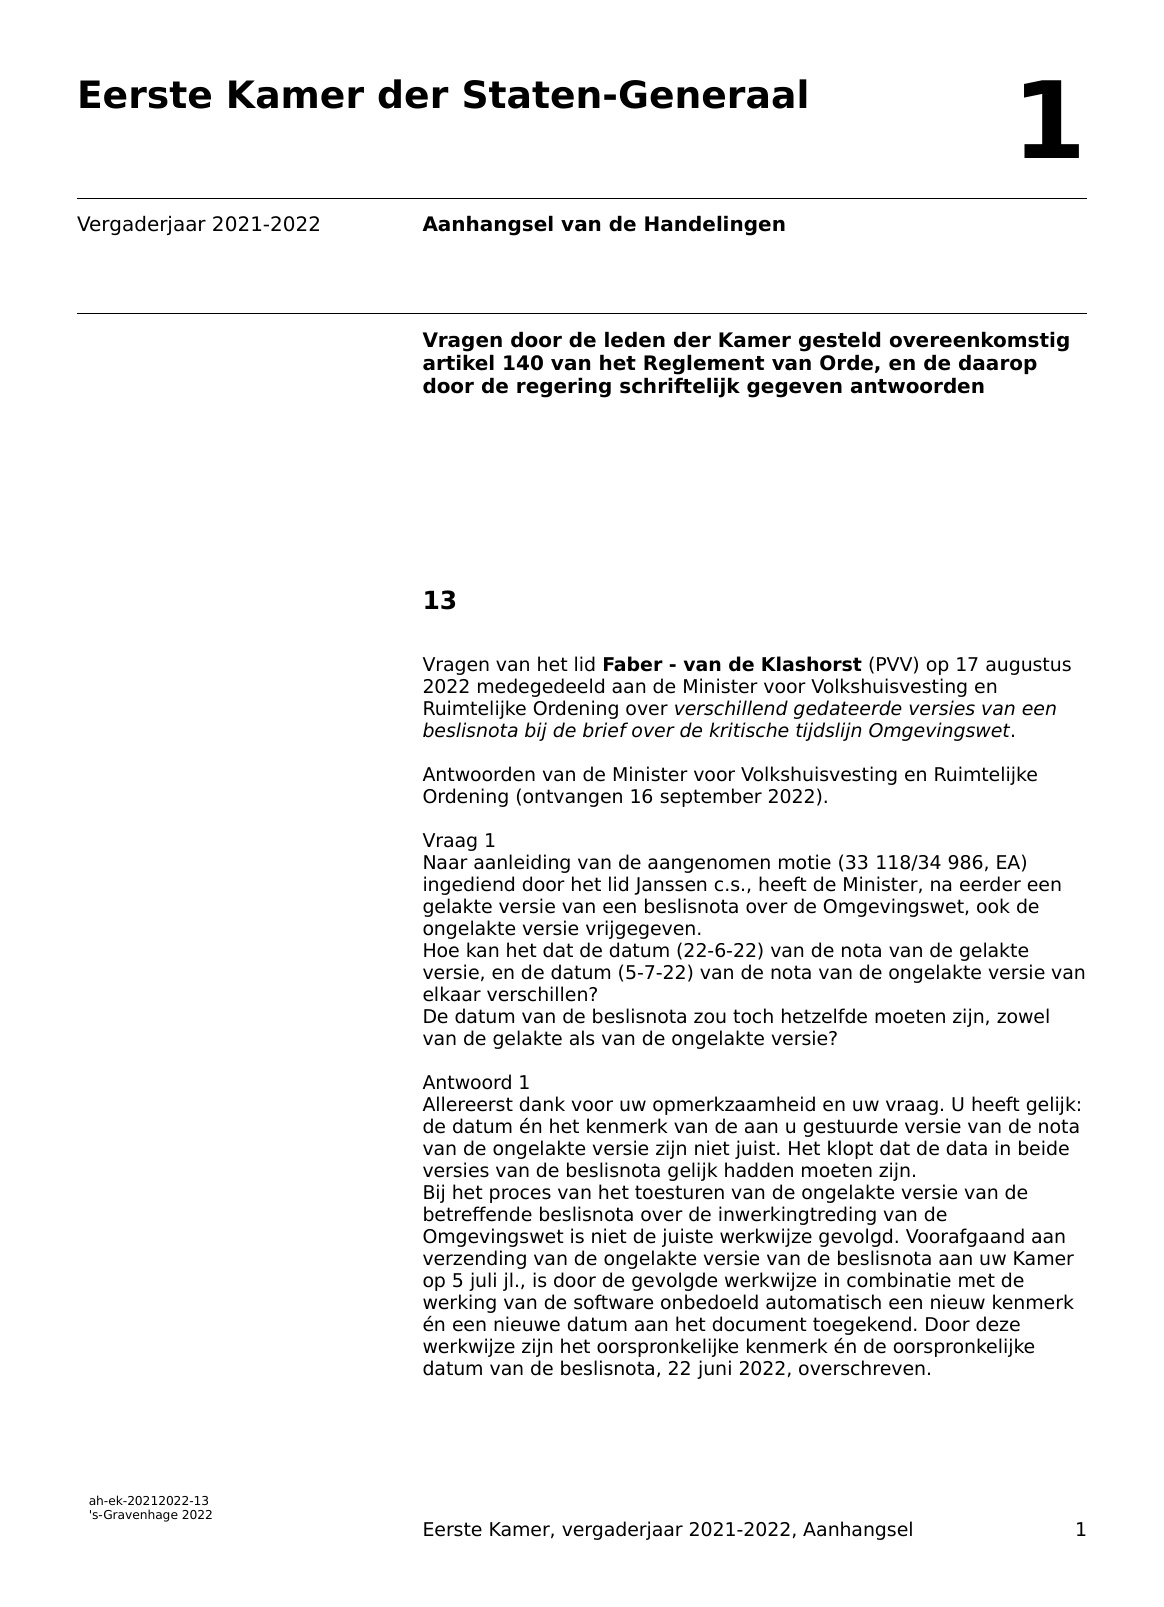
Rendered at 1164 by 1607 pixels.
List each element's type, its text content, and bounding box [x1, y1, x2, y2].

text 13 [422, 586, 1087, 615]
text Bij het proces van het toesturen van de ongelakte versie van de betreffende beslisnota over de inwerkingtreding van de Omgevingswet is niet de juiste werkwijze gevolgd. Voorafgaand aan verzending van de ongelakte versie van de beslisnota aan uw Kamer op 5 juli jl., is door de gevolgde werkwijze in combinatie met de werking van de software onbedoeld automatisch een nieuw kenmerk én een nieuwe datum aan het document toegekend. Door deze werkwijze zijn het oorspronkelijke kenmerk én de oorspronkelijke datum van de beslisnota, 22 juni 2022, overschreven. [422, 1182, 1087, 1379]
table_cell Vergaderjaar 2021-2022 [77, 199, 422, 313]
text Allereerst dank voor uw opmerkzaamheid en uw vraag. U heeft gelijk: de datum én het kenmerk van de aan u gestuurde versie van de nota van de ongelakte versie zijn niet juist. Het klopt dat de data in beide versies van de beslisnota gelijk hadden moeten zijn. [422, 1094, 1087, 1182]
table_header Eerste Kamer der Staten-Generaal [77, 59, 886, 198]
text Naar aanleiding van de aangenomen motie (33 118/34 986, EA) ingediend door het lid Janssen c.s., heeft de Minister, na eerder een gelakte versie van een beslisnota over de Omgevingswet, ook de ongelakte versie vrijgegeven. [422, 852, 1087, 940]
table_header 1 [886, 59, 1087, 198]
table_cell Vragen door de leden der Kamer gesteld overeenkomstig artikel 140 van het Reglement van Orde, en de daarop door de regering schriftelijk gegeven antwoorden [422, 314, 1087, 398]
text Antwoorden van de Minister voor Volkshuisvesting en Ruimtelijke Ordening (ontvangen 16 september 2022). [422, 764, 1087, 808]
table_cell Aanhangsel van de Handelingen [422, 199, 1087, 313]
text De datum van de beslisnota zou toch hetzelfde moeten zijn, zowel van de gelakte als van de ongelakte versie? [422, 1006, 1087, 1049]
text 's-Gravenhage 2022 [88, 1508, 323, 1522]
table_cell [77, 314, 422, 398]
text Hoe kan het dat de datum (22-6-22) van de nota van de gelakte versie, en de datum (5-7-22) van de nota van de ongelakte versie van elkaar verschillen? [422, 940, 1087, 1006]
text Vragen van het lid Faber - van de Klashorst (PVV) op 17 augustus 2022 medegedeeld aan de Minister voor Volkshuisvesting en Ruimtelijke Ordening over verschillend gedateerde versies van een beslisnota bij de brief over de kritische tijdslijn Omgevingswet. [422, 653, 1087, 741]
text ah-ek-20212022-13 [88, 1494, 323, 1508]
text Antwoord 1 [422, 1072, 1087, 1094]
text Vraag 1 [422, 830, 1087, 852]
